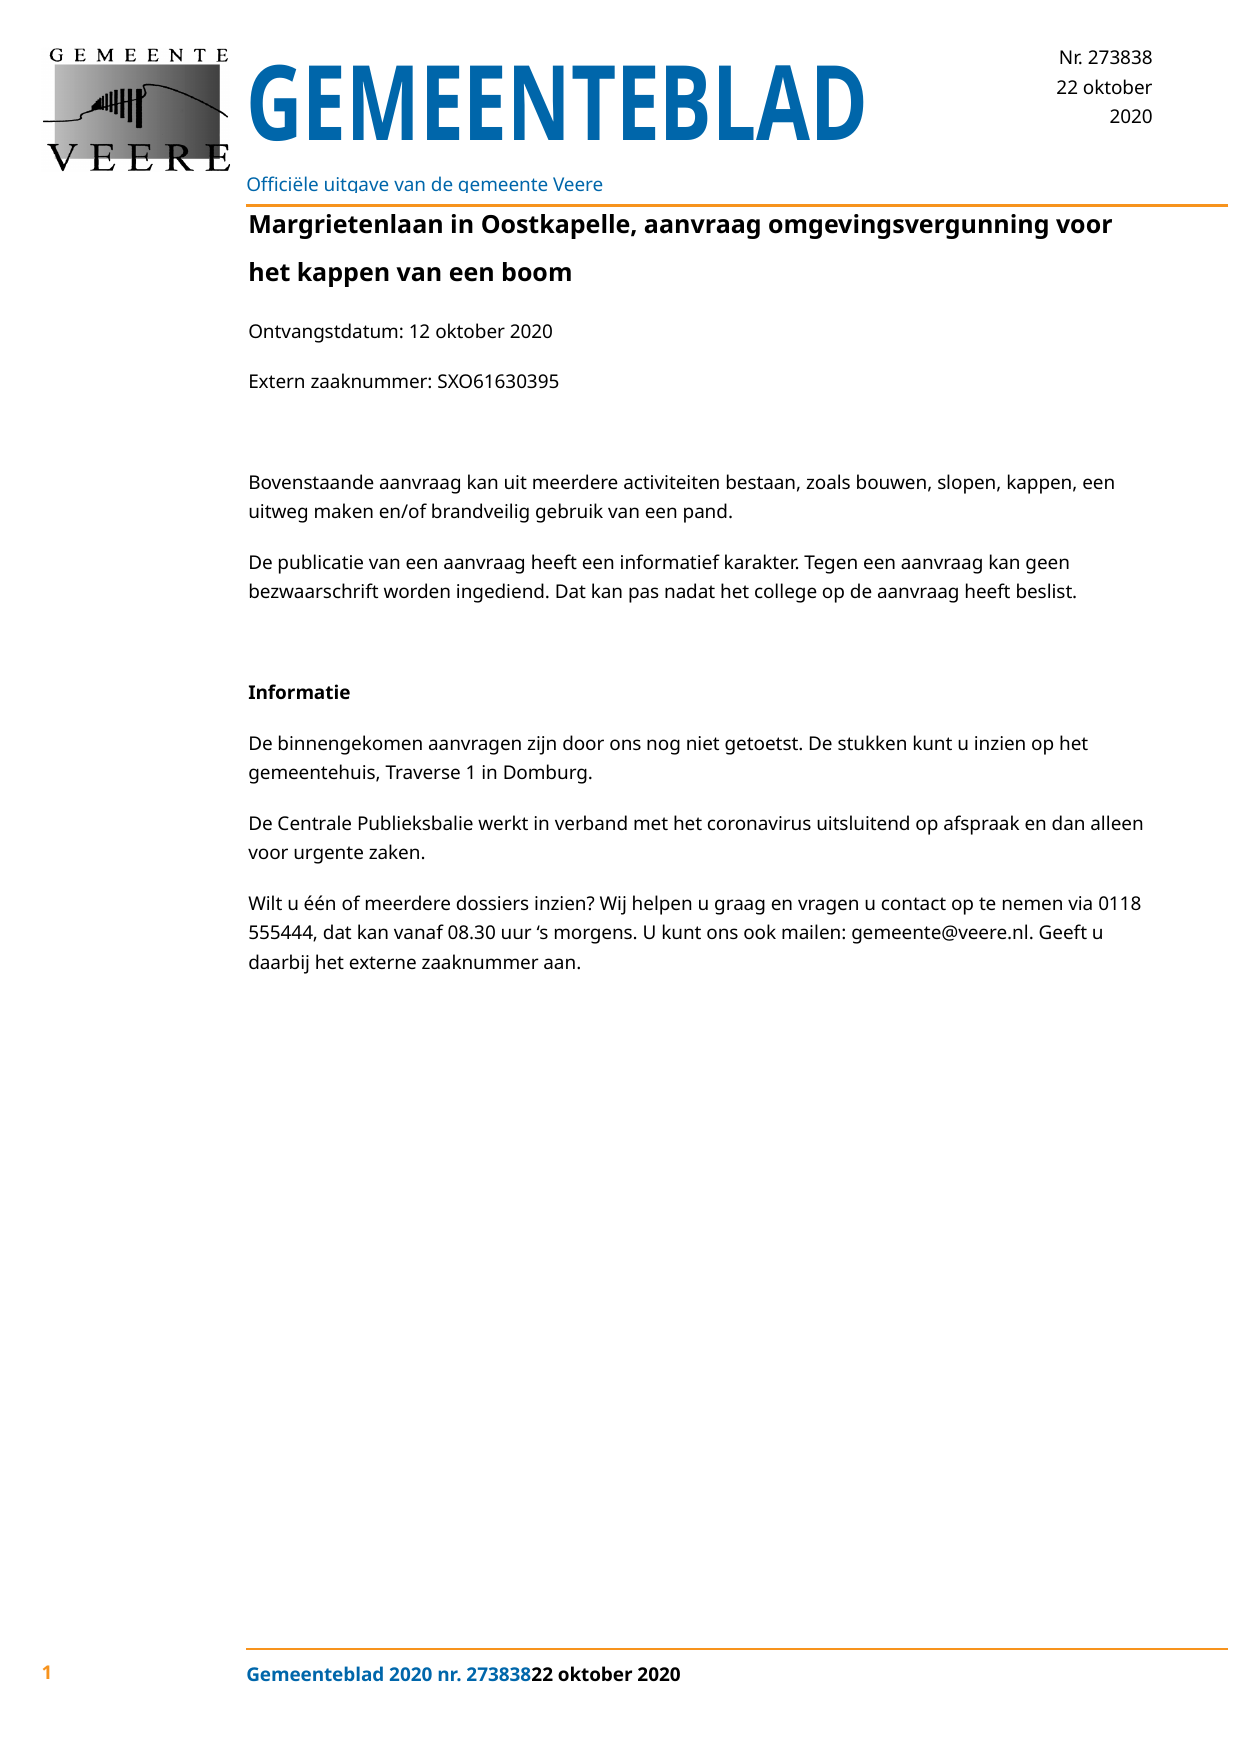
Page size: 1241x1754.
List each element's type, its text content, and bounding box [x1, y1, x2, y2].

text Informatie [248, 679, 1152, 705]
text Wilt u één of meerdere dossiers inzien? Wij helpen u graag en vragen u contact op te nemen via 0118 555444, dat kan vanaf 08.30 uur ‘s morgens. U kunt ons ook mailen: gemeente@veere.nl. Geeft u daarbij het externe zaaknummer aan. [248, 890, 1152, 975]
text Bovenstaande aanvraag kan uit meerdere activiteiten bestaan, zoals bouwen, slopen, kappen, een uitweg maken en/of brandveilig gebruik van een pand. [248, 469, 1152, 524]
picture [41, 47, 231, 172]
text Margrietenlaan in Oostkapelle, aanvraag omgevingsvergunning voor het kappen van een boom [248, 207, 1152, 288]
text De publicatie van een aanvraag heeft een informatief karakter. Tegen een aanvraag kan geen bezwaarschrift worden ingediend. Dat kan pas nadat het college op de aanvraag heeft beslist. [248, 549, 1152, 604]
text Ontvangstdatum: 12 oktober 2020 [248, 318, 1152, 344]
text De Centrale Publieksbalie werkt in verband met het coronavirus uitsluitend op afspraak en dan alleen voor urgente zaken. [248, 810, 1152, 865]
text De binnengekomen aanvragen zijn door ons nog niet getoetst. De stukken kunt u inzien op het gemeentehuis, Traverse 1 in Domburg. [248, 730, 1152, 785]
text Extern zaaknummer: SXO61630395 [248, 368, 1152, 394]
